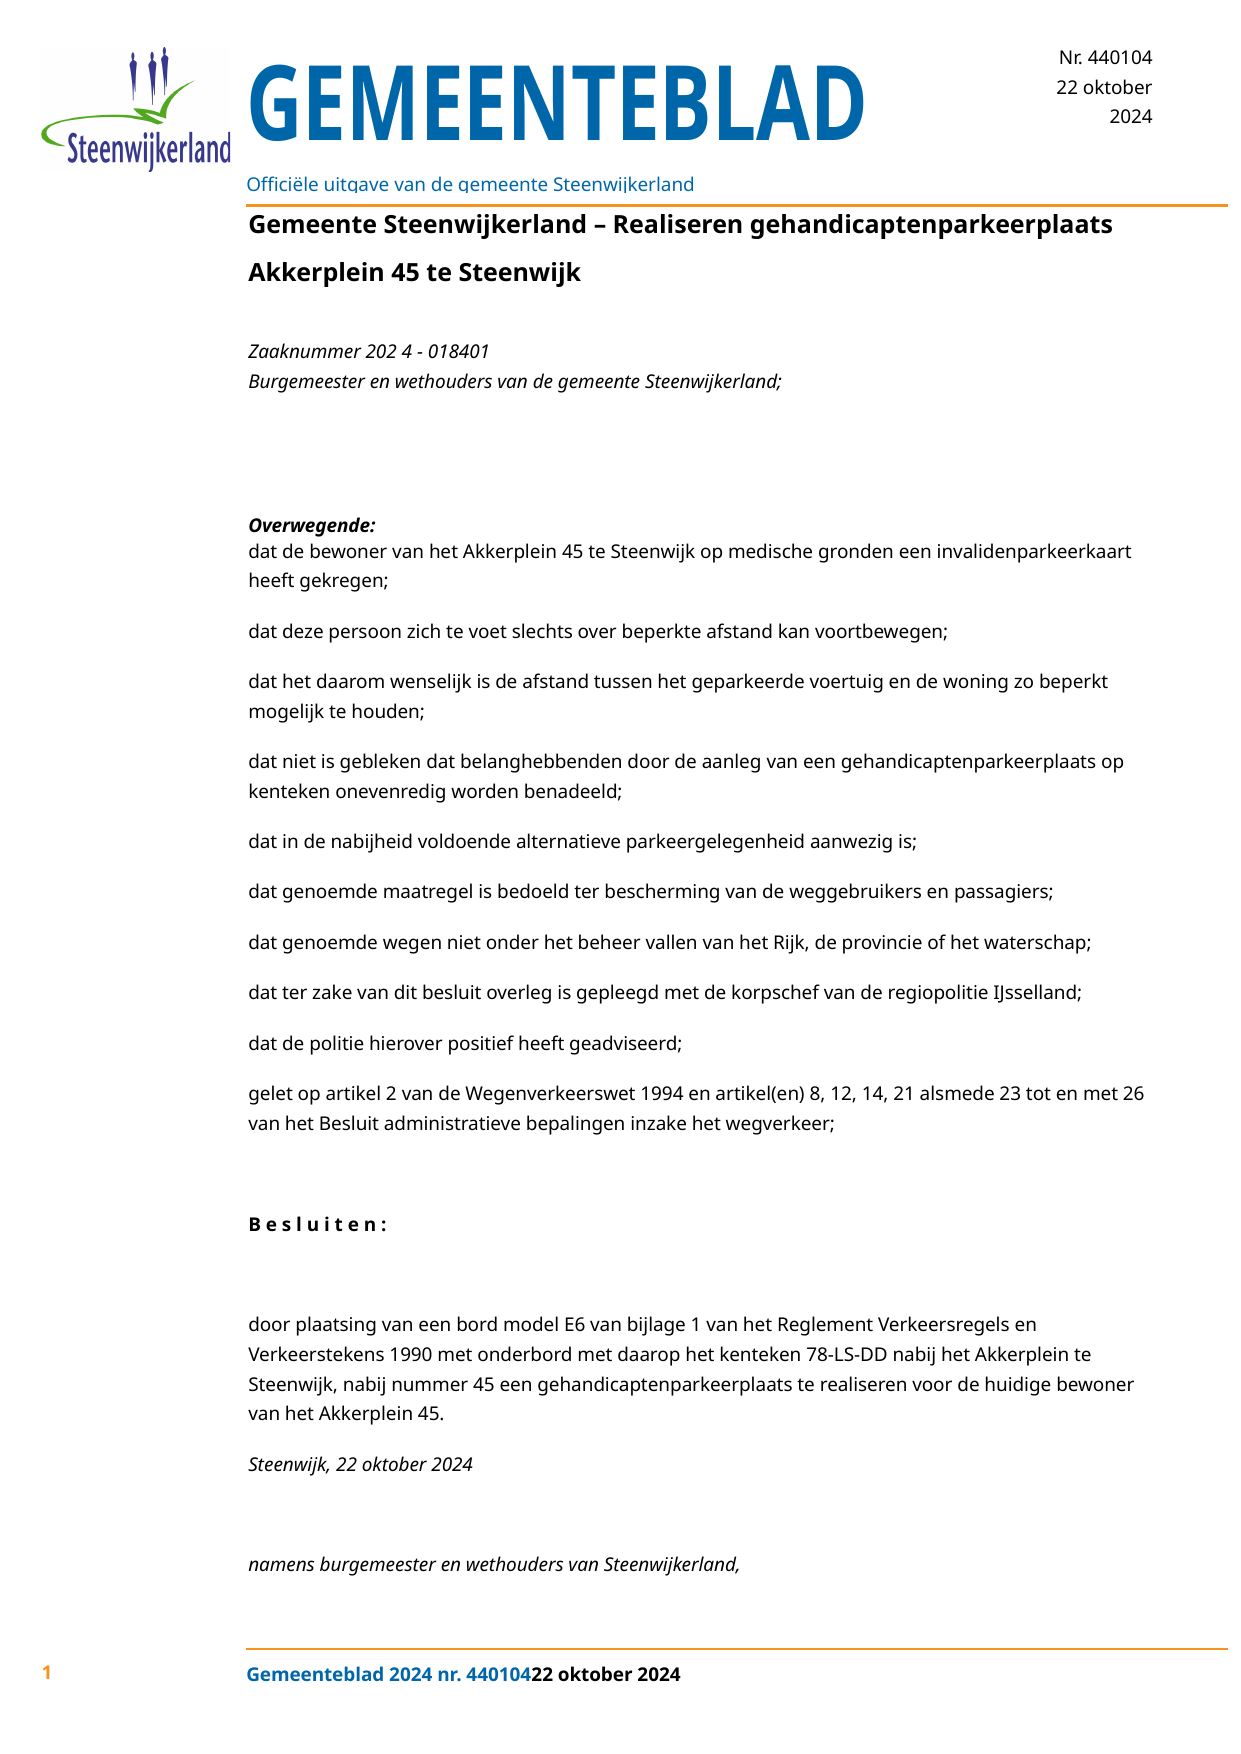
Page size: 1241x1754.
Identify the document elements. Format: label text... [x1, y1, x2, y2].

text dat de bewoner van het Akkerplein 45 te Steenwijk op medische gronden een invalidenparkeerkaart heeft gekregen; [248, 538, 1152, 593]
text namens burgemeester en wethouders van Steenwijkerland, [248, 1552, 1152, 1577]
text Gemeente Steenwijkerland – Realiseren gehandicaptenparkeerplaats Akkerplein 45 te Steenwijk [248, 207, 1152, 288]
text dat de politie hierover positief heeft geadviseerd; [248, 1030, 1152, 1056]
text dat genoemde maatregel is bedoeld ter bescherming van de weggebruikers en passagiers; [248, 879, 1152, 904]
text dat het daarom wenselijk is de afstand tussen het geparkeerde voertuig en de woning zo beperkt mogelijk te houden; [248, 668, 1152, 724]
text dat niet is gebleken dat belanghebbenden door de aanleg van een gehandicaptenparkeerplaats op kenteken onevenredig worden benadeeld; [248, 748, 1152, 804]
text Overwegende: [248, 512, 1152, 538]
text Burgemeester en wethouders van de gemeente Steenwijkerland; [248, 368, 1152, 394]
text door plaatsing van een bord model E6 van bijlage 1 van het Reglement Verkeersregels en Verkeerstekens 1990 met onderbord met daarop het kenteken 78-LS-DD nabij het Akkerplein te Steenwijk, nabij nummer 45 een gehandicaptenparkeerplaats te realiseren voor de huidige bewoner van het Akkerplein 45. [248, 1312, 1152, 1426]
picture [41, 47, 231, 172]
text dat in de nabijheid voldoende alternatieve parkeergelegenheid aanwezig is; [248, 828, 1152, 854]
text dat deze persoon zich te voet slechts over beperkte afstand kan voortbewegen; [248, 618, 1152, 644]
text B e s l u i t e n : [248, 1211, 1152, 1237]
text Zaaknummer 202 4 - 018401 [248, 339, 1152, 364]
text dat genoemde wegen niet onder het beheer vallen van het Rijk, de provincie of het waterschap; [248, 929, 1152, 955]
text Steenwijk, 22 oktober 2024 [248, 1451, 1152, 1477]
text gelet op artikel 2 van de Wegenverkeerswet 1994 en artikel(en) 8, 12, 14, 21 alsmede 23 tot en met 26 van het Besluit administratieve bepalingen inzake het wegverkeer; [248, 1080, 1152, 1136]
text dat ter zake van dit besluit overleg is gepleegd met de korpschef van de regiopolitie IJsselland; [248, 979, 1152, 1005]
